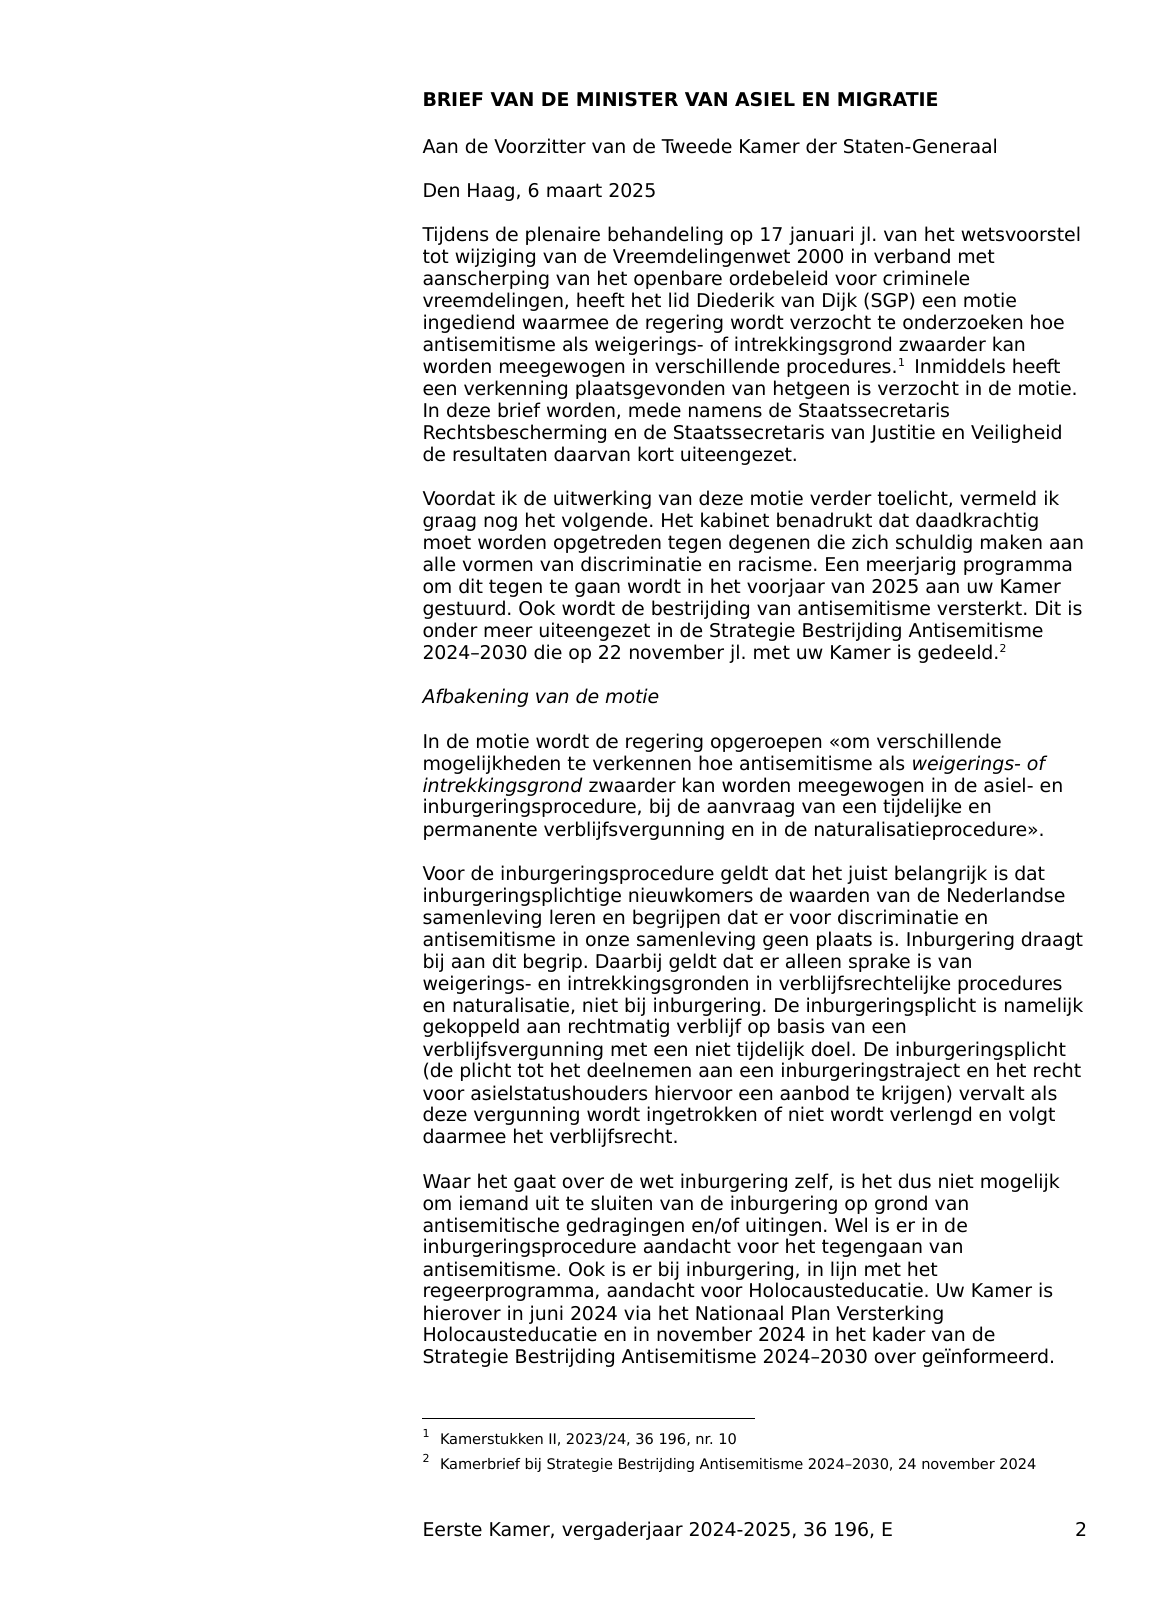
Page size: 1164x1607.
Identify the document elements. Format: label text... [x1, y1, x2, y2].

text Kamerstukken II, 2023/24, 36 196, nr. 10 [422, 1427, 1087, 1449]
text Kamerbrief bij Strategie Bestrijding Antisemitisme 2024–2030, 24 november 2024 [422, 1452, 1087, 1474]
text In de motie wordt de regering opgeroepen «om verschillende mogelijkheden te verkennen hoe antisemitisme als weigerings- of intrekkingsgrond zwaarder kan worden meegewogen in de asiel- en inburgeringsprocedure, bij de aanvraag van een tijdelijke en permanente verblijfsvergunning en in de naturalisatieprocedure». [422, 731, 1087, 840]
text Waar het gaat over de wet inburgering zelf, is het dus niet mogelijk om iemand uit te sluiten van de inburgering op grond van antisemitische gedragingen en/of uitingen. Wel is er in de inburgeringsprocedure aandacht voor het tegengaan van antisemitisme. Ook is er bij inburgering, in lijn met het regeerprogramma, aandacht voor Holocausteducatie. Uw Kamer is hierover in juni 2024 via het Nationaal Plan Versterking Holocausteducatie en in november 2024 in het kader van de Strategie Bestrijding Antisemitisme 2024–2030 over geïnformeerd. [422, 1171, 1087, 1368]
subtitle Afbakening van de motie [422, 686, 1087, 708]
text Voordat ik de uitwerking van deze motie verder toelicht, vermeld ik graag nog het volgende. Het kabinet benadrukt dat daadkrachtig moet worden opgetreden tegen degenen die zich schuldig maken aan alle vormen van discriminatie en racisme. Een meerjarig programma om dit tegen te gaan wordt in het voorjaar van 2025 aan uw Kamer gestuurd. Ook wordt de bestrijding van antisemitisme versterkt. Dit is onder meer uiteengezet in de Strategie Bestrijding Antisemitisme 2024–2030 die op 22 november jl. met uw Kamer is gedeeld. [422, 488, 1087, 664]
text Aan de Voorzitter van de Tweede Kamer der Staten-Generaal [422, 136, 1087, 158]
text Voor de inburgeringsprocedure geldt dat het juist belangrijk is dat inburgeringsplichtige nieuwkomers de waarden van de Nederlandse samenleving leren en begrijpen dat er voor discriminatie en antisemitisme in onze samenleving geen plaats is. Inburgering draagt bij aan dit begrip. Daarbij geldt dat er alleen sprake is van weigerings- en intrekkingsgronden in verblijfsrechtelijke procedures en naturalisatie, niet bij inburgering. De inburgeringsplicht is namelijk gekoppeld aan rechtmatig verblijf op basis van een verblijfsvergunning met een niet tijdelijk doel. De inburgeringsplicht (de plicht tot het deelnemen aan een inburgeringstraject en het recht voor asielstatushouders hiervoor een aanbod te krijgen) vervalt als deze vergunning wordt ingetrokken of niet wordt verlengd en volgt daarmee het verblijfsrecht. [422, 863, 1087, 1148]
text Tijdens de plenaire behandeling op 17 januari jl. van het wetsvoorstel tot wijziging van de Vreemdelingenwet 2000 in verband met aanscherping van het openbare ordebeleid voor criminele vreemdelingen, heeft het lid Diederik van Dijk (SGP) een motie ingediend waarmee de regering wordt verzocht te onderzoeken hoe antisemitisme als weigerings- of intrekkingsgrond zwaarder kan worden meegewogen in verschillende procedures. Inmiddels heeft een verkenning plaatsgevonden van hetgeen is verzocht in de motie. In deze brief worden, mede namens de Staatssecretaris Rechtsbescherming en de Staatssecretaris van Justitie en Veiligheid de resultaten daarvan kort uiteengezet. [422, 224, 1087, 466]
subtitle BRIEF VAN DE MINISTER VAN ASIEL EN MIGRATIE [422, 89, 1087, 111]
text Den Haag, 6 maart 2025 [422, 180, 1087, 202]
